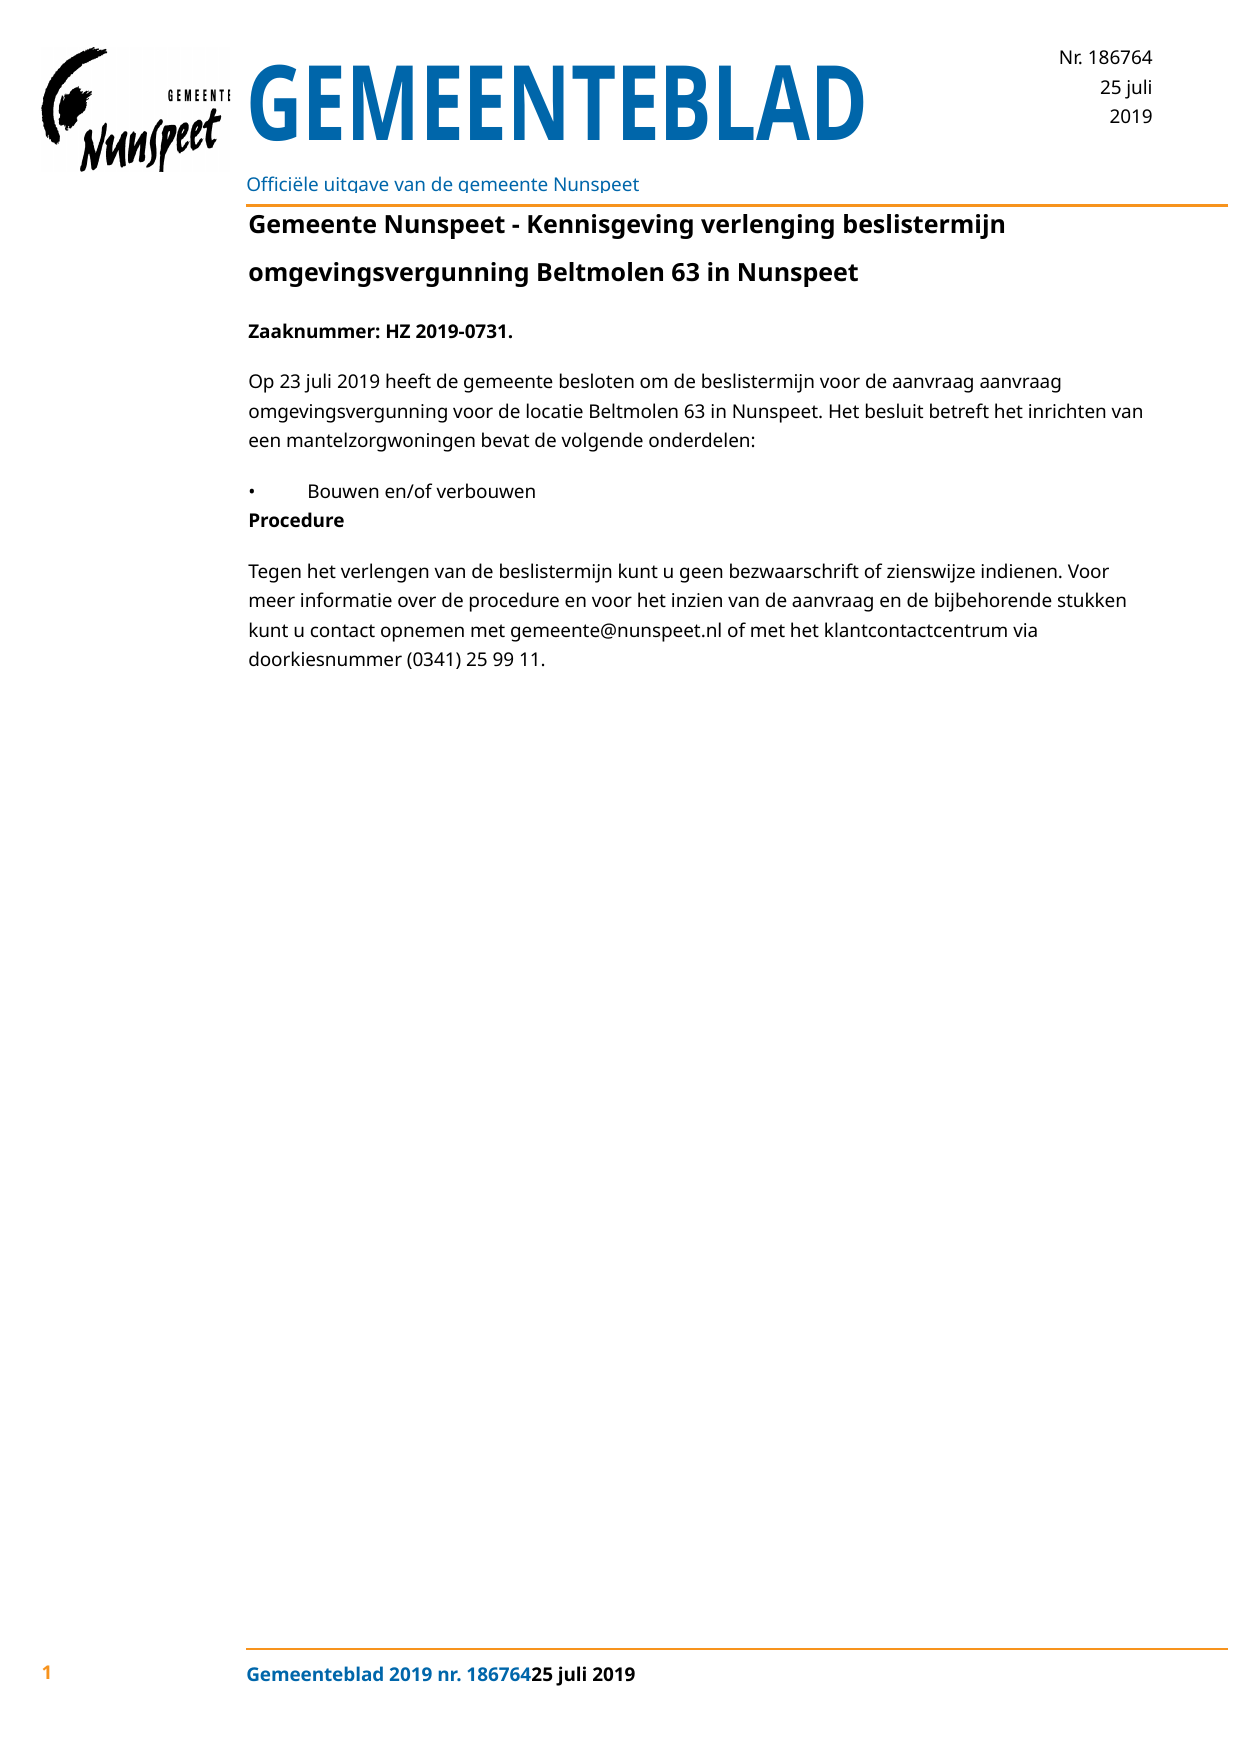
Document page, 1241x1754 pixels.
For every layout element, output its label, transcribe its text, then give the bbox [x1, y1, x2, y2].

text Procedure [248, 507, 1152, 533]
text Gemeente Nunspeet - Kennisgeving verlenging beslistermijn omgevingsvergunning Beltmolen 63 in Nunspeet [248, 207, 1152, 288]
text Tegen het verlengen van de beslistermijn kunt u geen bezwaarschrift of zienswijze indienen. Voor meer informatie over de procedure en voor het inzien van de aanvraag en de bijbehorende stukken kunt u contact opnemen met gemeente@nunspeet.nl of met het klantcontactcentrum via doorkiesnummer (0341) 25 99 11. [248, 558, 1152, 672]
picture [41, 47, 231, 172]
text Zaaknummer: HZ 2019-0731. [248, 318, 1152, 344]
text Op 23 juli 2019 heeft de gemeente besloten om de beslistermijn voor de aanvraag aanvraag omgevingsvergunning voor de locatie Beltmolen 63 in Nunspeet. Het besluit betreft het inrichten van een mantelzorgwoningen bevat de volgende onderdelen: [248, 368, 1152, 453]
list Bouwen en/of verbouwen [248, 478, 1152, 504]
